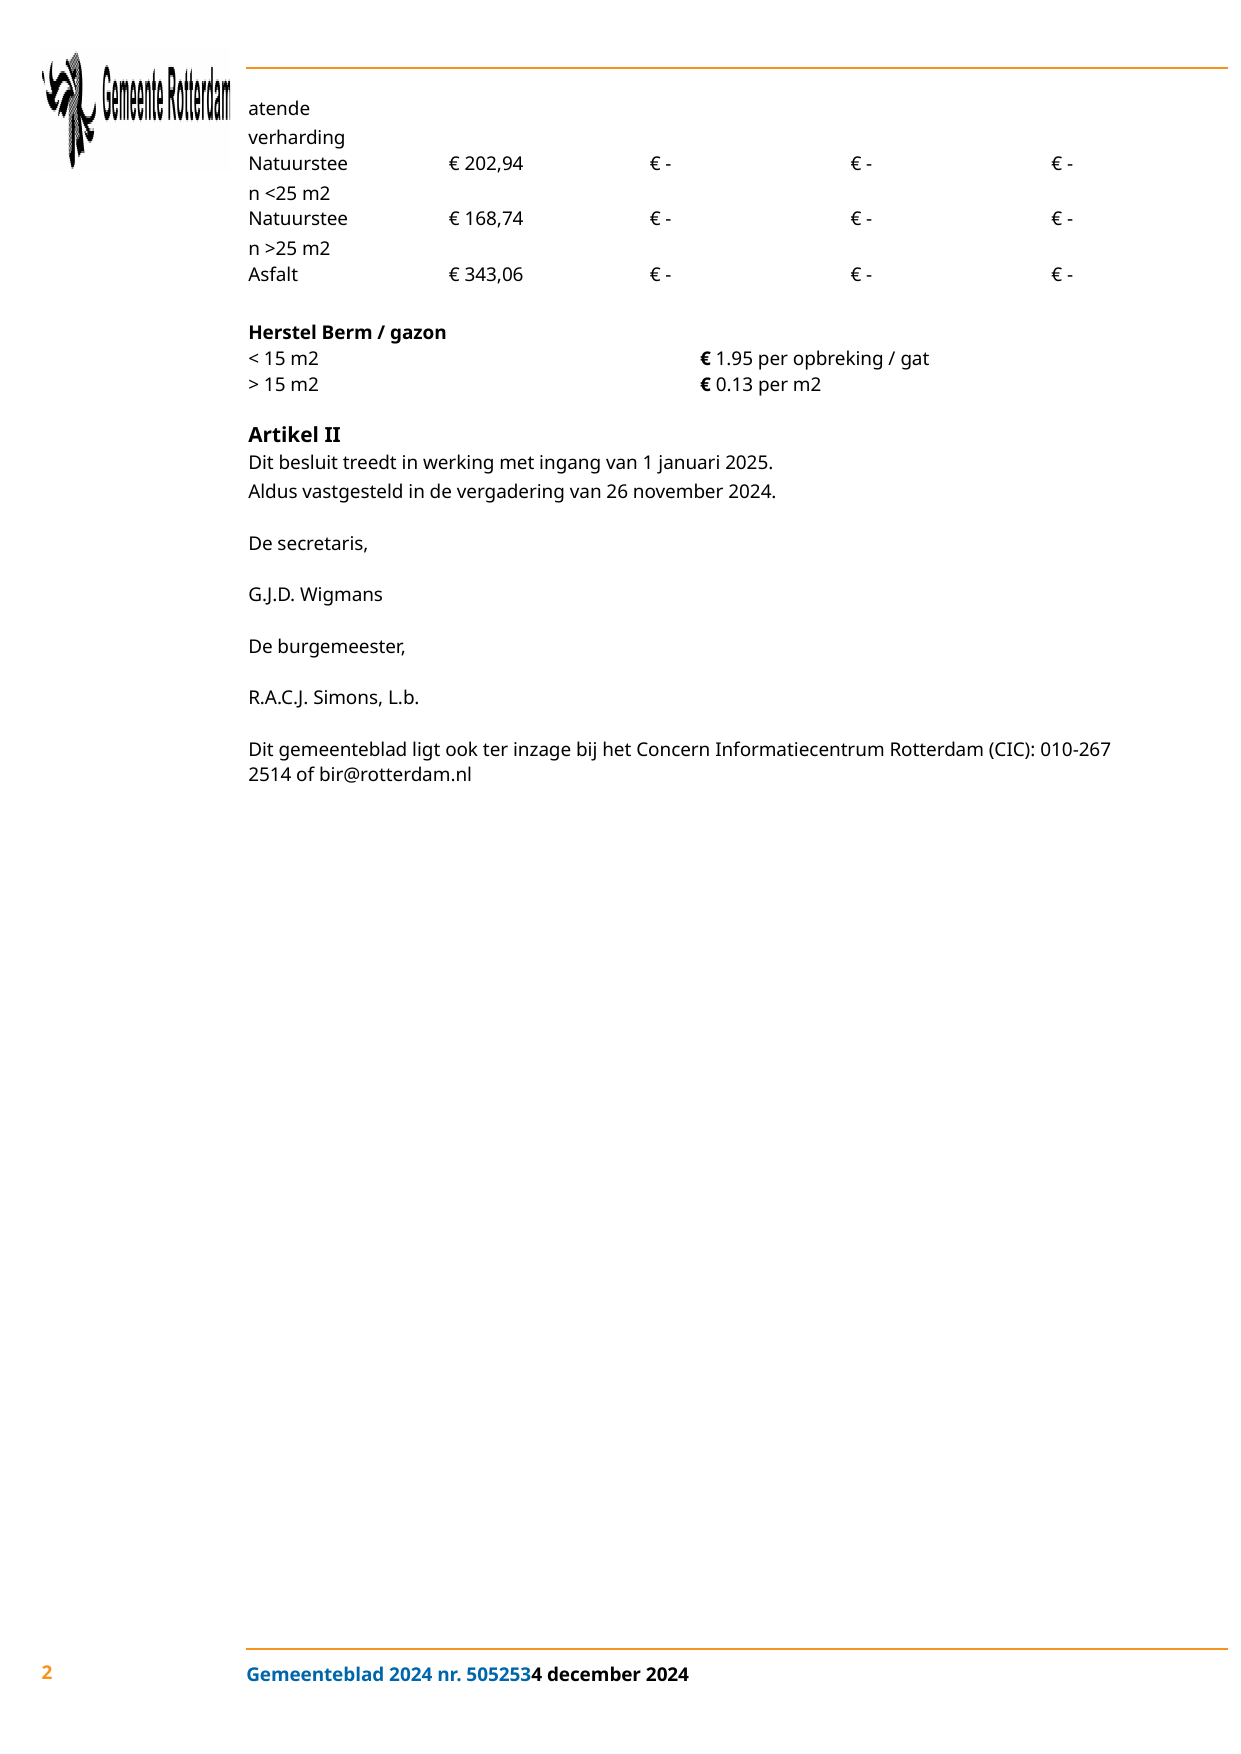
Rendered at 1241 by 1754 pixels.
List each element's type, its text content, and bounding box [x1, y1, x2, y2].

table_cell € - [650, 205, 750, 261]
table_cell Natuursteen <25 m2 [248, 150, 348, 205]
table_cell [1051, 95, 1152, 150]
text De burgemeester, [248, 633, 1152, 659]
table_cell Natuursteen >25 m2 [248, 205, 348, 261]
text Artikel II [248, 421, 1152, 449]
table_cell < 15 m2 [248, 345, 700, 371]
table_cell > 15 m2 [248, 371, 700, 397]
table_cell [750, 261, 850, 286]
table_cell [549, 95, 649, 150]
table_cell € - [1051, 205, 1152, 261]
table_cell € 1.95 per opbreking / gat [700, 345, 1152, 371]
text Aldus vastgesteld in de vergadering van 26 november 2024. [248, 479, 1152, 504]
table_cell [951, 95, 1051, 150]
table_cell [750, 95, 850, 150]
table_header Herstel Berm / gazon [248, 319, 700, 345]
table_cell [348, 205, 449, 261]
table_cell [951, 261, 1051, 286]
table_cell € - [650, 150, 750, 205]
text R.A.C.J. Simons, L.b. [248, 684, 1152, 710]
table_cell [750, 205, 850, 261]
text G.J.D. Wigmans [248, 582, 1152, 607]
table_cell [850, 95, 951, 150]
table_cell € - [1051, 261, 1152, 286]
table_header [700, 319, 1152, 345]
table_cell € 343,06 [449, 261, 549, 286]
table_cell [348, 95, 449, 150]
table_cell € 202,94 [449, 150, 549, 205]
table_cell € 0.13 per m2 [700, 371, 1152, 397]
table_cell [549, 261, 649, 286]
table_cell [449, 95, 549, 150]
table_cell [348, 150, 449, 205]
table_cell € - [650, 261, 750, 286]
table_cell [650, 95, 750, 150]
table_cell € - [1051, 150, 1152, 205]
table_cell € 168,74 [449, 205, 549, 261]
table_cell € - [850, 205, 951, 261]
table_cell atende verharding [248, 95, 348, 150]
text Dit besluit treedt in werking met ingang van 1 januari 2025. [248, 449, 1152, 475]
text De secretaris, [248, 530, 1152, 556]
picture [41, 47, 231, 172]
table_cell [750, 150, 850, 205]
table_cell [549, 150, 649, 205]
table_cell Asfalt [248, 261, 348, 286]
table_cell [951, 150, 1051, 205]
text Dit gemeenteblad ligt ook ter inzage bij het Concern Informatiecentrum Rotterdam (CIC): 010-267 2514 of bir@rotterdam.nl [248, 736, 1152, 787]
table_cell [348, 261, 449, 286]
table_cell € - [850, 261, 951, 286]
table_cell [951, 205, 1051, 261]
table_cell [549, 205, 649, 261]
table_cell € - [850, 150, 951, 205]
